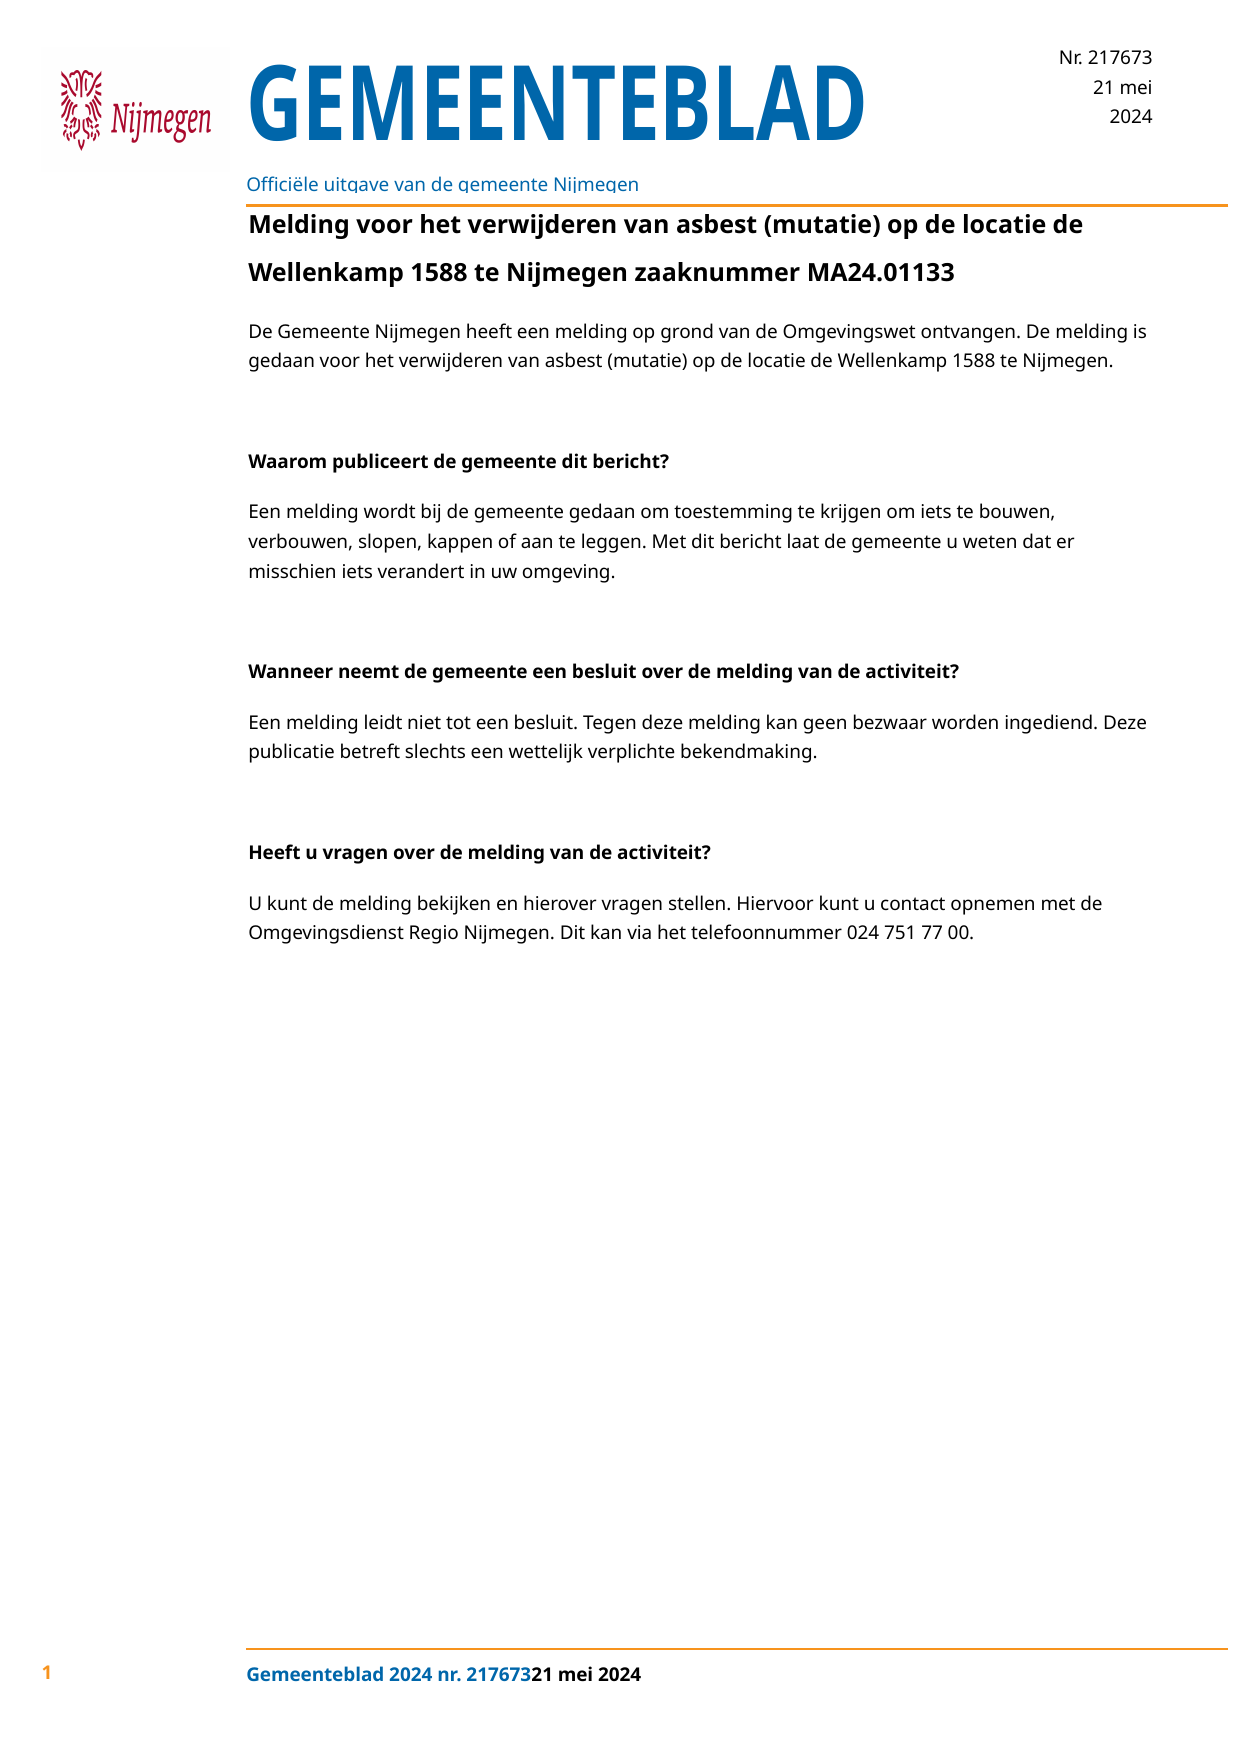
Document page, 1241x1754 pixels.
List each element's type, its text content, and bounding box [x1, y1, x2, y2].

text Melding voor het verwijderen van asbest (mutatie) op de locatie de Wellenkamp 1588 te Nijmegen zaaknummer MA24.01133 [248, 207, 1152, 288]
text Heeft u vragen over de melding van de activiteit? [248, 839, 1152, 865]
text U kunt de melding bekijken en hierover vragen stellen. Hiervoor kunt u contact opnemen met de Omgevingsdienst Regio Nijmegen. Dit kan via het telefoonnummer 024 751 77 00. [248, 890, 1152, 945]
text Een melding wordt bij de gemeente gedaan om toestemming te krijgen om iets te bouwen, verbouwen, slopen, kappen of aan te leggen. Met dit bericht laat de gemeente u weten dat er misschien iets verandert in uw omgeving. [248, 499, 1152, 584]
text De Gemeente Nijmegen heeft een melding op grond van de Omgevingswet ontvangen. De melding is gedaan voor het verwijderen van asbest (mutatie) op de locatie de Wellenkamp 1588 te Nijmegen. [248, 318, 1152, 373]
text Waarom publiceert de gemeente dit bericht? [248, 448, 1152, 474]
picture [41, 47, 231, 172]
text Wanneer neemt de gemeente een besluit over de melding van de activiteit? [248, 659, 1152, 684]
text Een melding leidt niet tot een besluit. Tegen deze melding kan geen bezwaar worden ingediend. Deze publicatie betreft slechts een wettelijk verplichte bekendmaking. [248, 709, 1152, 764]
